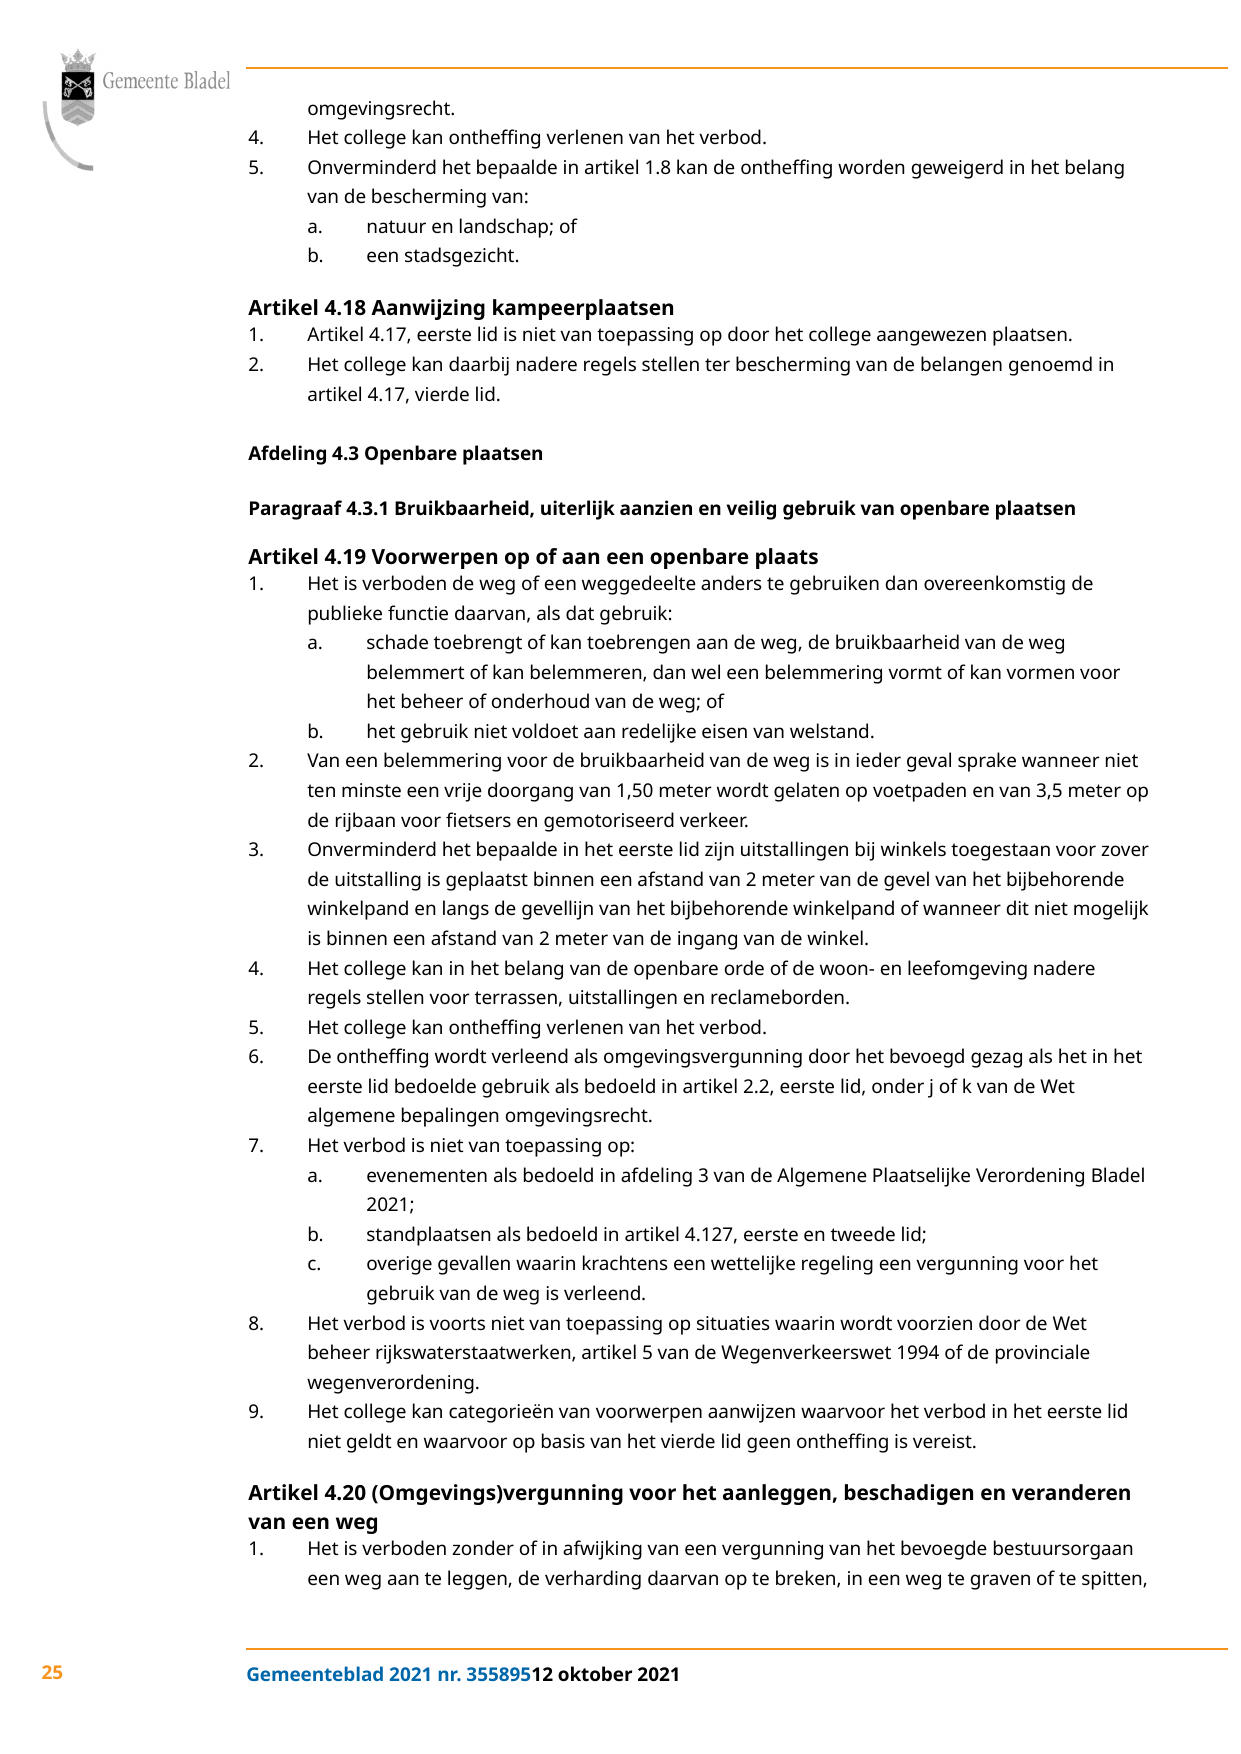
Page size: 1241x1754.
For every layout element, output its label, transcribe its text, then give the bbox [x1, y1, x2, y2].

list Het college kan ontheffing verlenen van het verbod. [248, 124, 1152, 150]
list standplaatsen als bedoeld in artikel 4.127, eerste en tweede lid; [307, 1221, 1152, 1247]
list evenementen als bedoeld in afdeling 3 van de Algemene Plaatselijke Verordening Bladel 2021; [307, 1162, 1152, 1217]
list Het verbod is voorts niet van toepassing op situaties waarin wordt voorzien door de Wet beheer rijkswaterstaatwerken, artikel 5 van de Wegenverkeerswet 1994 of de provinciale wegenverordening. [248, 1310, 1152, 1395]
list Het is verboden zonder of in afwijking van een vergunning van het bevoegde bestuursorgaan een weg aan te leggen, de verharding daarvan op te breken, in een weg te graven of te spitten, [248, 1535, 1152, 1591]
text Artikel 4.19 Voorwerpen op of aan een openbare plaats [248, 542, 1152, 570]
list Van een belemmering voor de bruikbaarheid van de weg is in ieder geval sprake wanneer niet ten minste een vrije doorgang van 1,50 meter wordt gelaten op voetpaden en van 3,5 meter op de rijbaan voor fietsers en gemotoriseerd verkeer. [248, 748, 1152, 833]
list omgevingsrecht. [248, 95, 1152, 121]
list natuur en landschap; of [307, 213, 1152, 239]
list overige gevallen waarin krachtens een wettelijke regeling een vergunning voor het gebruik van de weg is verleend. [307, 1251, 1152, 1306]
list schade toebrengt of kan toebrengen aan de weg, de bruikbaarheid van de weg belemmert of kan belemmeren, dan wel een belemmering vormt of kan vormen voor het beheer of onderhoud van de weg; of [307, 629, 1152, 714]
text Artikel 4.18 Aanwijzing kampeerplaatsen [248, 293, 1152, 322]
text Afdeling 4.3 Openbare plaatsen [248, 440, 1152, 466]
list een stadsgezicht. [307, 243, 1152, 268]
list Onverminderd het bepaalde in artikel 1.8 kan de ontheffing worden geweigerd in het belang van de bescherming van: [248, 154, 1152, 209]
list Het is verboden de weg of een weggedeelte anders te gebruiken dan overeenkomstig de publieke functie daarvan, als dat gebruik: [248, 570, 1152, 626]
list Het college kan in het belang van de openbare orde of de woon- en leefomgeving nadere regels stellen voor terrassen, uitstallingen en reclameborden. [248, 955, 1152, 1010]
picture [41, 47, 231, 172]
list Onverminderd het bepaalde in het eerste lid zijn uitstallingen bij winkels toegestaan voor zover de uitstalling is geplaatst binnen een afstand van 2 meter van de gevel van het bijbehorende winkelpand en langs de gevellijn van het bijbehorende winkelpand of wanneer dit niet mogelijk is binnen een afstand van 2 meter van de ingang van de winkel. [248, 836, 1152, 951]
list Artikel 4.17, eerste lid is niet van toepassing op door het college aangewezen plaatsen. [248, 322, 1152, 347]
list het gebruik niet voldoet aan redelijke eisen van welstand. [307, 718, 1152, 744]
list Het college kan daarbij nadere regels stellen ter bescherming van de belangen genoemd in artikel 4.17, vierde lid. [248, 351, 1152, 406]
list Het college kan categorieën van voorwerpen aanwijzen waarvoor het verbod in het eerste lid niet geldt en waarvoor op basis van het vierde lid geen ontheffing is vereist. [248, 1398, 1152, 1454]
list Het verbod is niet van toepassing op: [248, 1132, 1152, 1158]
text Paragraaf 4.3.1 Bruikbaarheid, uiterlijk aanzien en veilig gebruik van openbare plaatsen [248, 495, 1152, 521]
list De ontheffing wordt verleend als omgevingsvergunning door het bevoegd gezag als het in het eerste lid bedoelde gebruik als bedoeld in artikel 2.2, eerste lid, onder j of k van de Wet algemene bepalingen omgevingsrecht. [248, 1043, 1152, 1128]
text Artikel 4.20 (Omgevings)vergunning voor het aanleggen, beschadigen en veranderen van een weg [248, 1478, 1152, 1535]
list Het college kan ontheffing verlenen van het verbod. [248, 1014, 1152, 1040]
